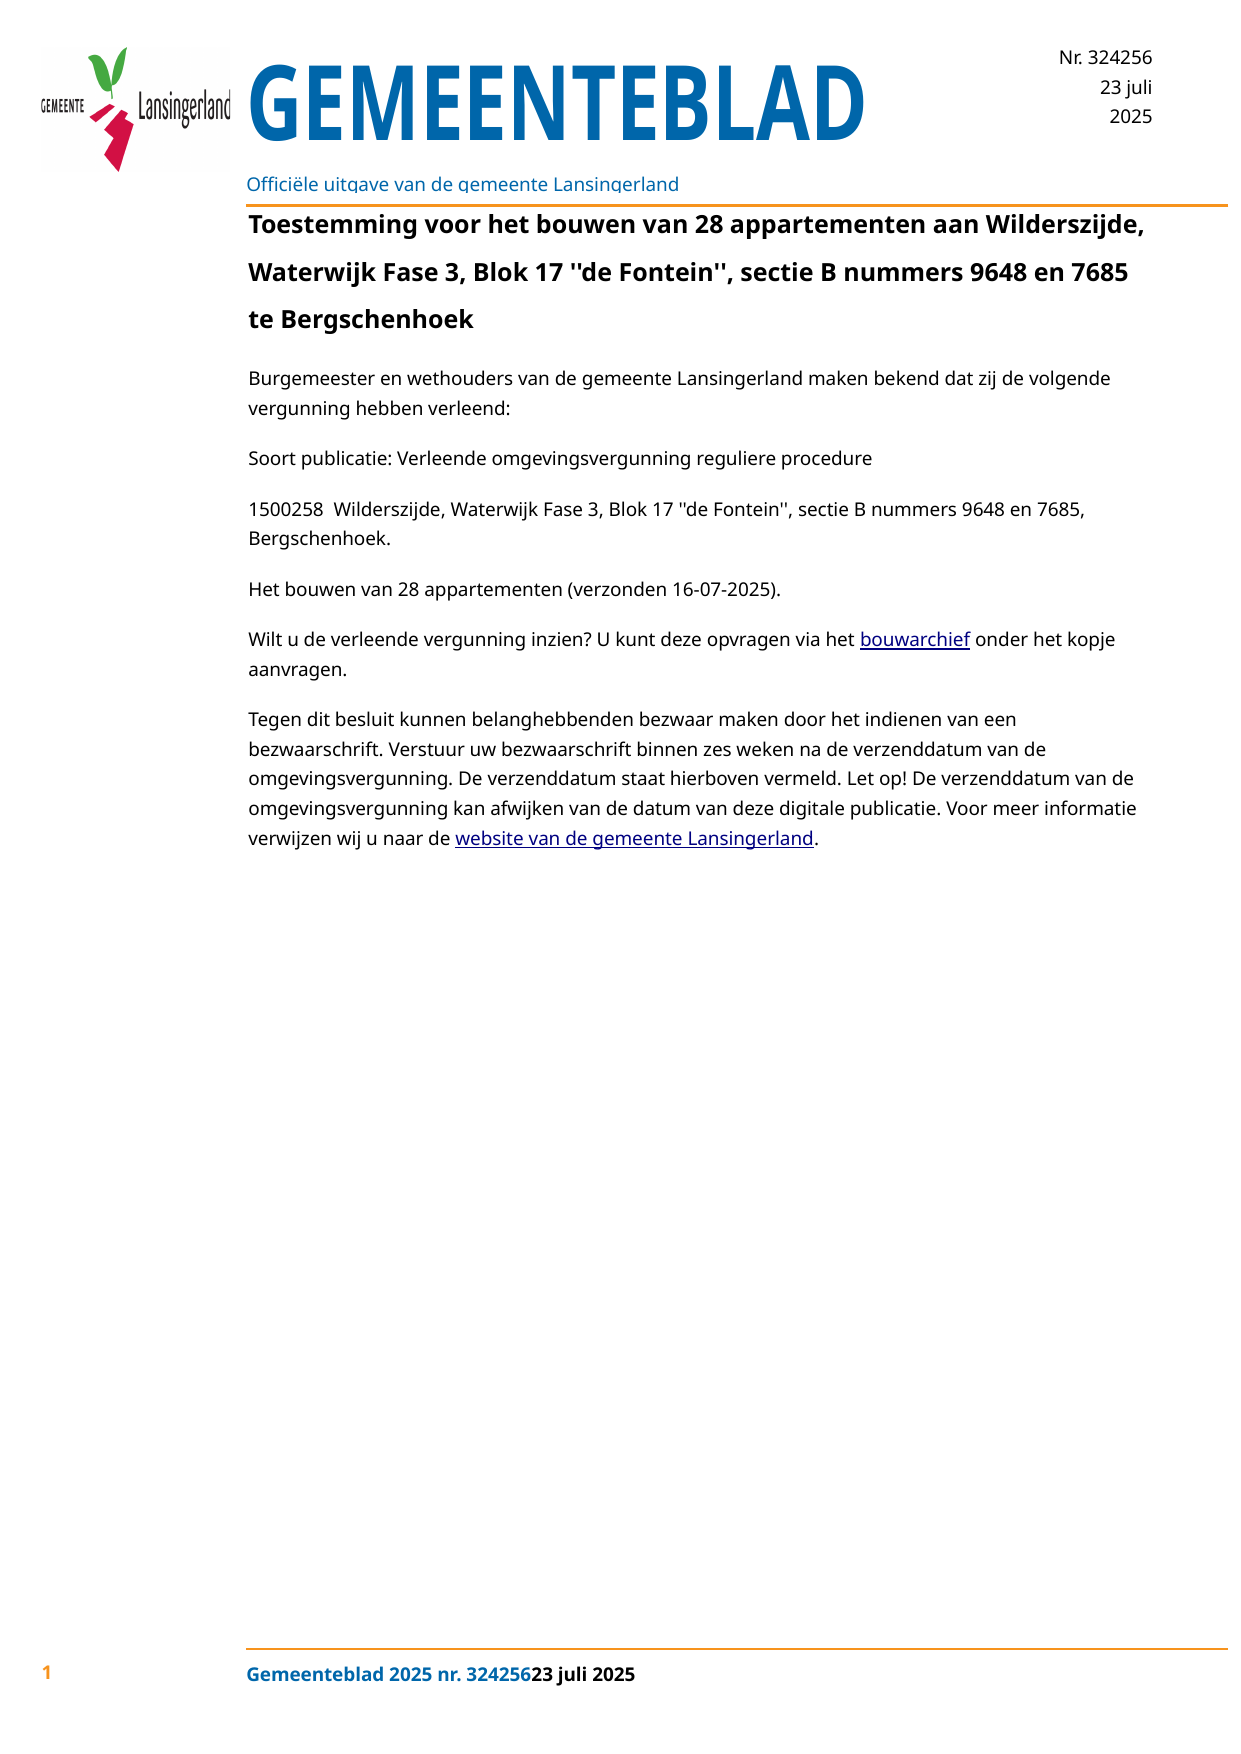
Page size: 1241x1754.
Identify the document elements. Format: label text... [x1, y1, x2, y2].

text Toestemming voor het bouwen van 28 appartementen aan Wilderszijde, Waterwijk Fase 3, Blok 17 ''de Fontein'', sectie B nummers 9648 en 7685 te Bergschenhoek [248, 207, 1152, 336]
picture [41, 47, 231, 172]
text Tegen dit besluit kunnen belanghebbenden bezwaar maken door het indienen van een bezwaarschrift. Verstuur uw bezwaarschrift binnen zes weken na de verzenddatum van de omgevingsvergunning. De verzenddatum staat hierboven vermeld. Let op! De verzenddatum van de omgevingsvergunning kan afwijken van de datum van deze digitale publicatie. Voor meer informatie verwijzen wij u naar de website van de gemeente Lansingerland. [248, 706, 1152, 850]
text 1500258 Wilderszijde, Waterwijk Fase 3, Blok 17 ''de Fontein'', sectie B nummers 9648 en 7685, Bergschenhoek. [248, 496, 1152, 551]
text Burgemeester en wethouders van de gemeente Lansingerland maken bekend dat zij de volgende vergunning hebben verleend: [248, 366, 1152, 421]
text Soort publicatie: Verleende omgevingsvergunning reguliere procedure [248, 446, 1152, 471]
text Wilt u de verleende vergunning inzien? U kunt deze opvragen via het bouwarchief onder het kopje aanvragen. [248, 626, 1152, 682]
text Het bouwen van 28 appartementen (verzonden 16-07-2025). [248, 576, 1152, 602]
